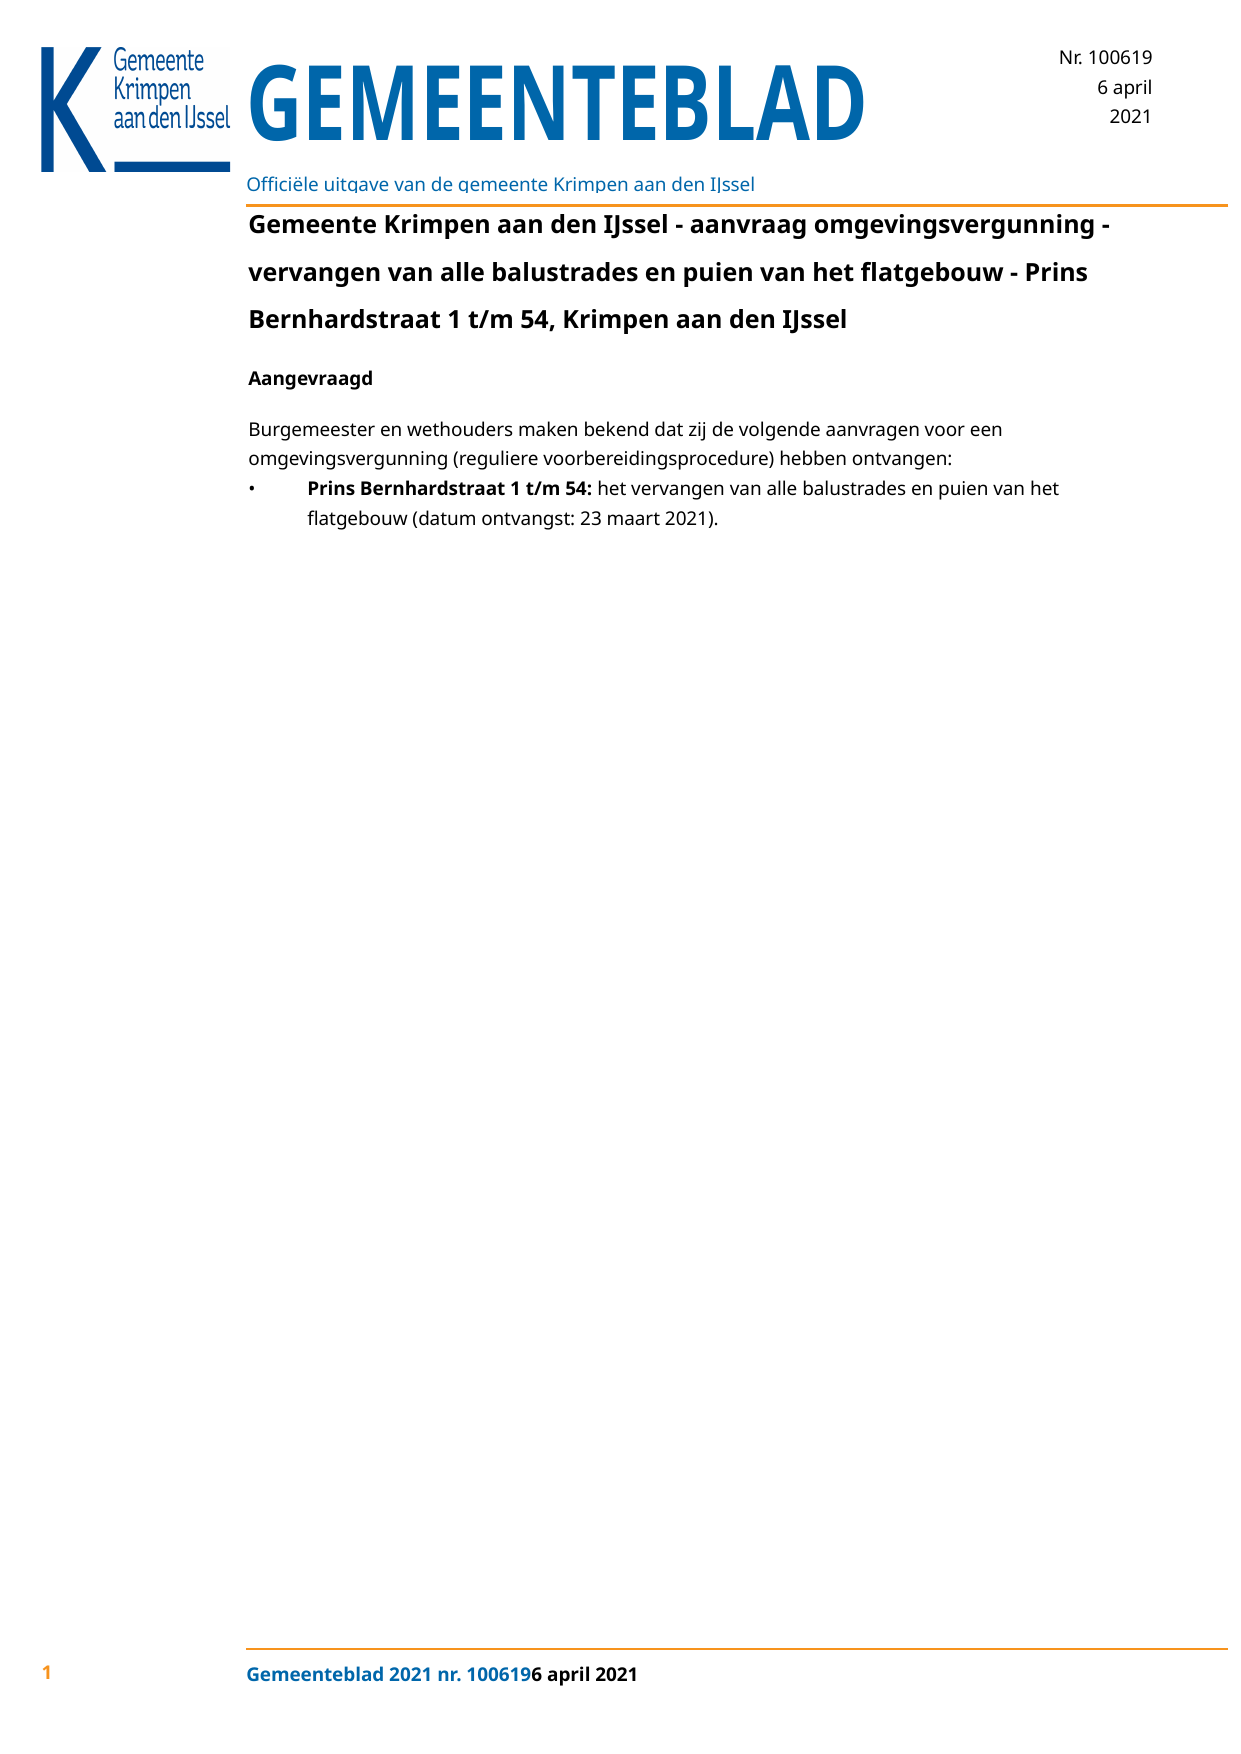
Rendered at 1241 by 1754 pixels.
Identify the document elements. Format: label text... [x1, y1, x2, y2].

list Prins Bernhardstraat 1 t/m 54: het vervangen van alle balustrades en puien van het flatgebouw (datum ontvangst: 23 maart 2021). [248, 475, 1152, 530]
text Gemeente Krimpen aan den IJssel - aanvraag omgevingsvergunning - vervangen van alle balustrades en puien van het flatgebouw - Prins Bernhardstraat 1 t/m 54, Krimpen aan den IJssel [248, 207, 1152, 336]
text Burgemeester en wethouders maken bekend dat zij de volgende aanvragen voor een omgevingsvergunning (reguliere voorbereidingsprocedure) hebben ontvangen: [248, 416, 1152, 471]
picture [41, 47, 231, 172]
text Aangevraagd [248, 366, 1152, 391]
